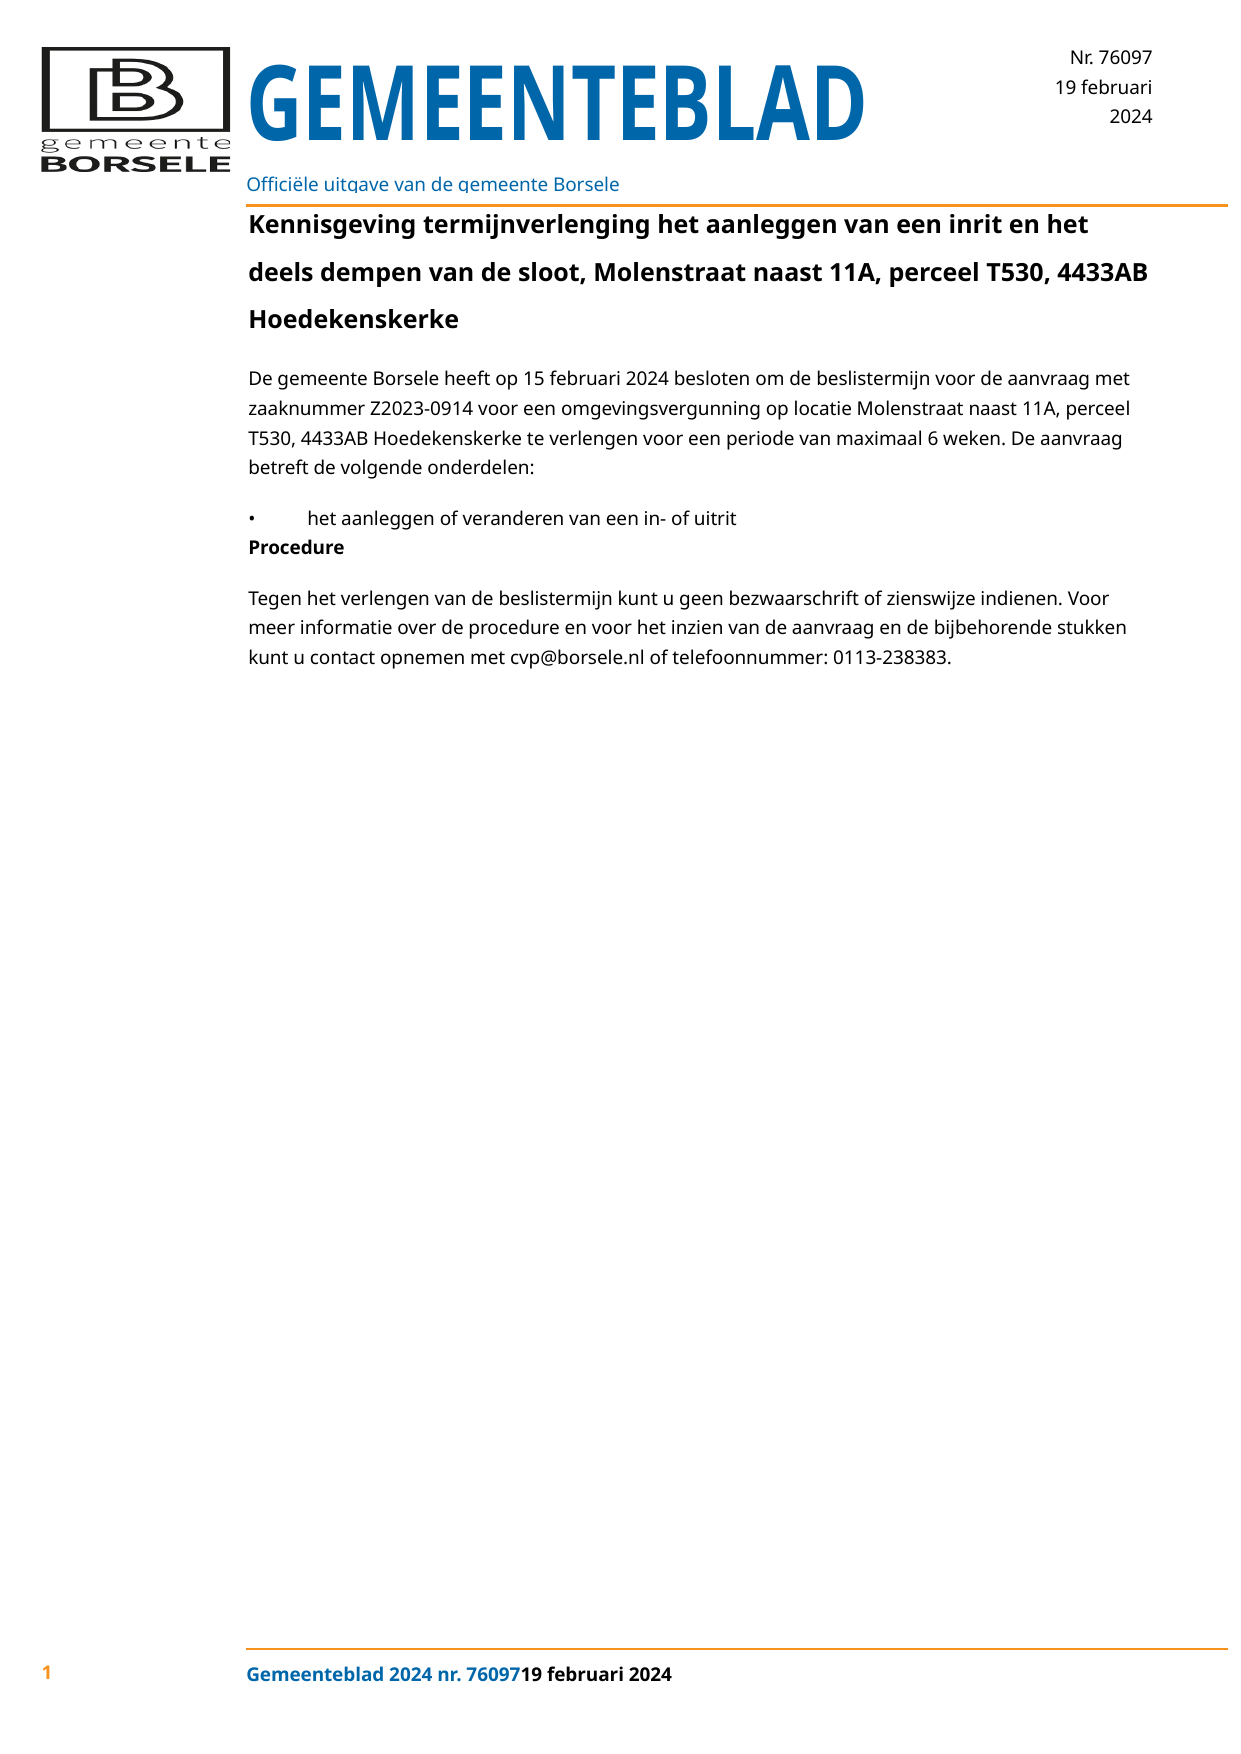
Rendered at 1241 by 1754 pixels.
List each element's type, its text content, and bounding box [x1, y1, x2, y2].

text Tegen het verlengen van de beslistermijn kunt u geen bezwaarschrift of zienswijze indienen. Voor meer informatie over de procedure en voor het inzien van de aanvraag en de bijbehorende stukken kunt u contact opnemen met cvp@borsele.nl of telefoonnummer: 0113-238383. [248, 585, 1152, 669]
picture [41, 47, 231, 172]
text Kennisgeving termijnverlenging het aanleggen van een inrit en het deels dempen van de sloot, Molenstraat naast 11A, perceel T530, 4433AB Hoedekenskerke [248, 207, 1152, 336]
text De gemeente Borsele heeft op 15 februari 2024 besloten om de beslistermijn voor de aanvraag met zaaknummer Z2023-0914 voor een omgevingsvergunning op locatie Molenstraat naast 11A, perceel T530, 4433AB Hoedekenskerke te verlengen voor een periode van maximaal 6 weken. De aanvraag betreft de volgende onderdelen: [248, 366, 1152, 480]
list het aanleggen of veranderen van een in- of uitrit [248, 505, 1152, 530]
text Procedure [248, 534, 1152, 560]
